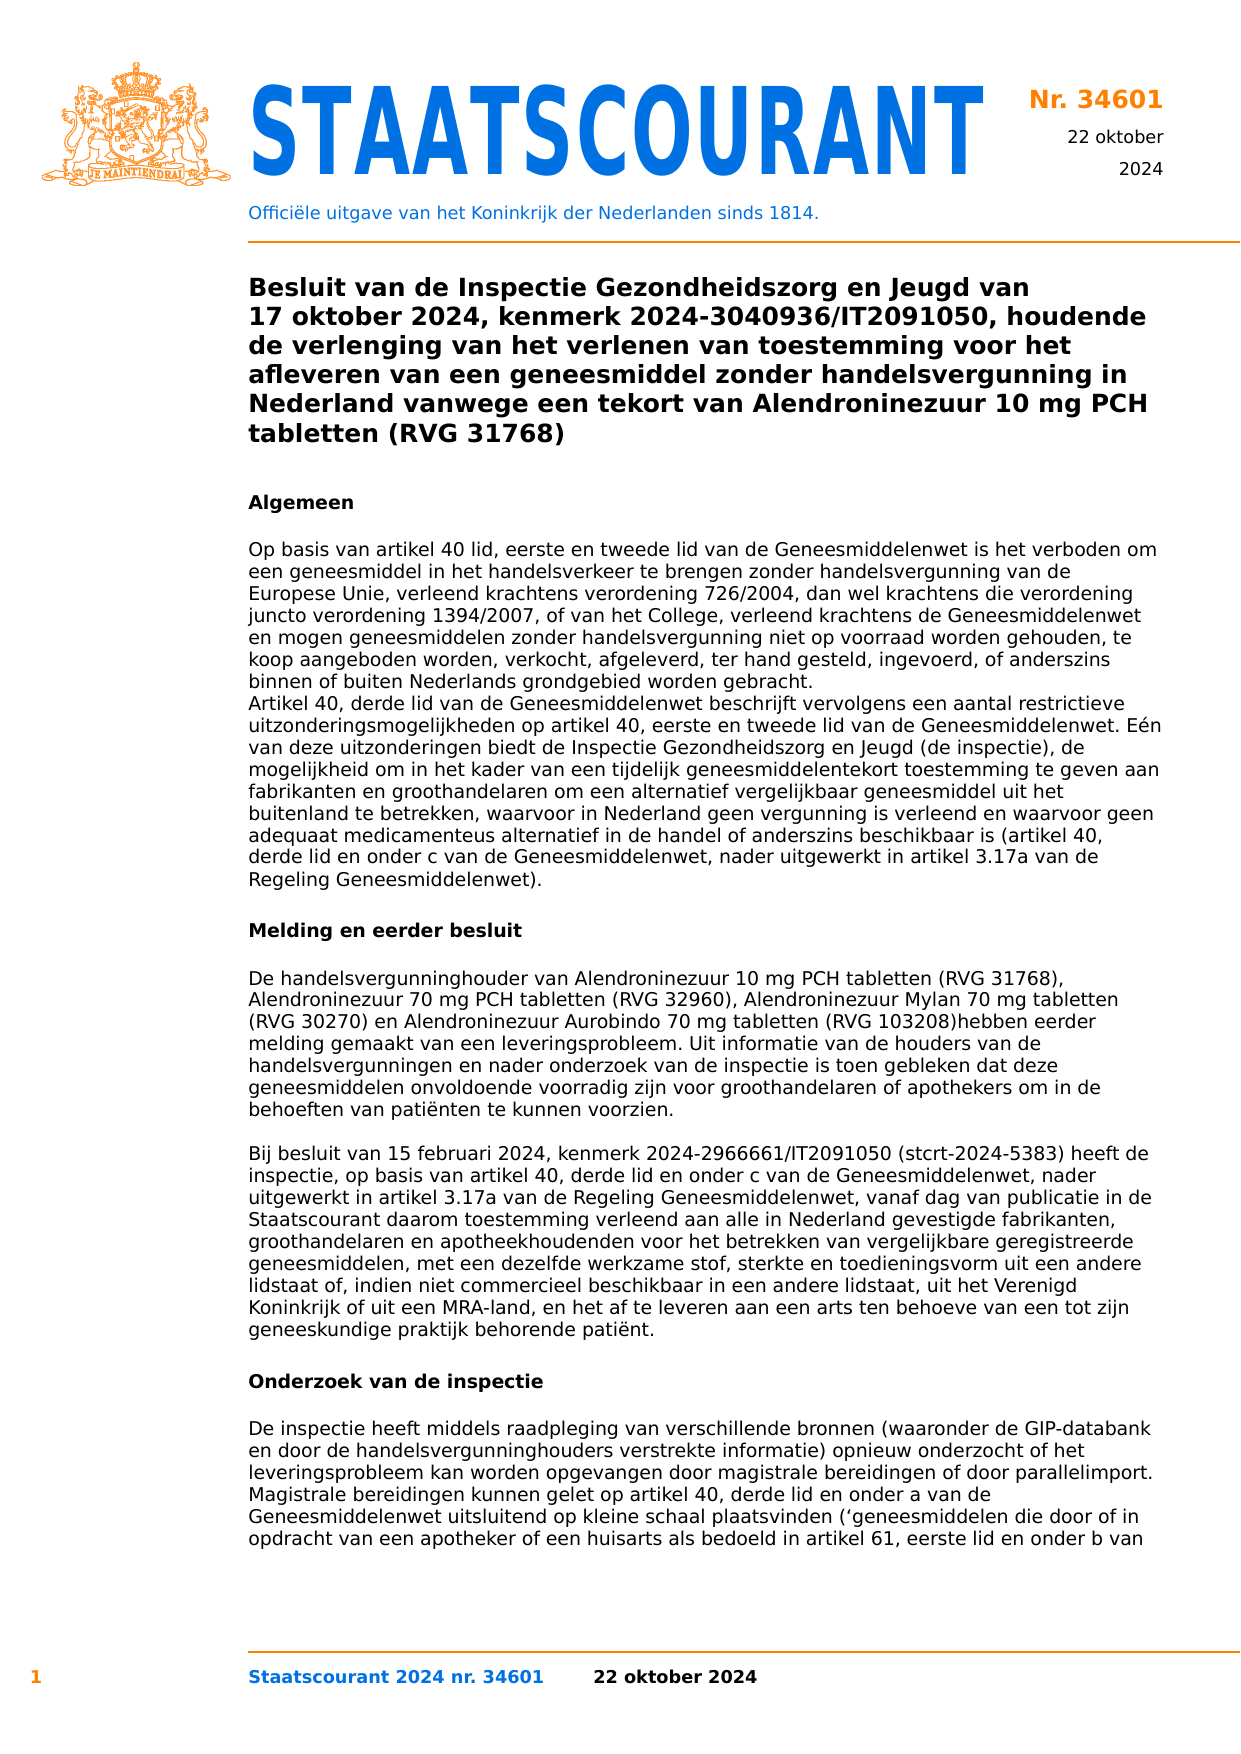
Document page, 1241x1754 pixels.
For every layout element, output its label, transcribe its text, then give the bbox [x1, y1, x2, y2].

text Artikel 40, derde lid van de Geneesmiddelenwet beschrijft vervolgens een aantal restrictieve uitzonderingsmogelijkheden op artikel 40, eerste en tweede lid van de Geneesmiddelenwet. Eén van deze uitzonderingen biedt de Inspectie Gezondheidszorg en Jeugd (de inspectie), de mogelijkheid om in het kader van een tijdelijk geneesmiddelentekort toestemming te geven aan fabrikanten en groothandelaren om een alternatief vergelijkbaar geneesmiddel uit het buitenland te betrekken, waarvoor in Nederland geen vergunning is verleend en waarvoor geen adequaat medicamenteus alternatief in de handel of anderszins beschikbaar is (artikel 40, derde lid en onder c van de Geneesmiddelenwet, nader uitgewerkt in artikel 3.17a van de Regeling Geneesmiddelenwet). [248, 693, 1163, 890]
text Bij besluit van 15 februari 2024, kenmerk 2024-2966661/IT2091050 (stcrt-2024-5383) heeft de inspectie, op basis van artikel 40, derde lid en onder c van de Geneesmiddelenwet, nader uitgewerkt in artikel 3.17a van de Regeling Geneesmiddelenwet, vanaf dag van publicatie in de Staatscourant daarom toestemming verleend aan alle in Nederland gevestigde fabrikanten, groothandelaren en apotheekhoudenden voor het betrekken van vergelijkbare geregistreerde geneesmiddelen, met een dezelfde werkzame stof, sterkte en toedieningsvorm uit een andere lidstaat of, indien niet commercieel beschikbaar in een andere lidstaat, uit het Verenigd Koninkrijk of uit een MRA-land, en het af te leveren aan een arts ten behoeve van een tot zijn geneeskundige praktijk behorende patiënt. [248, 1143, 1163, 1341]
picture [41, 62, 231, 186]
subtitle Algemeen [248, 492, 1163, 514]
subtitle Besluit van de Inspectie Gezondheidszorg en Jeugd van 17 oktober 2024, kenmerk 2024-3040936/IT2091050, houdende de verlenging van het verlenen van toestemming voor het afleveren van een geneesmiddel zonder handelsvergunning in Nederland vanwege een tekort van Alendroninezuur 10 mg PCH tabletten (RVG 31768) [248, 273, 1163, 448]
table_cell Officiële uitgave van het Koninkrijk der Nederlanden sinds 1814. [248, 203, 1240, 241]
subtitle Melding en eerder besluit [248, 920, 1163, 942]
subtitle Onderzoek van de inspectie [248, 1371, 1163, 1393]
table_header [25, 62, 248, 241]
table_header STAATSCOURANT [248, 62, 998, 203]
text De handelsvergunninghouder van Alendroninezuur 10 mg PCH tabletten (RVG 31768), Alendroninezuur 70 mg PCH tabletten (RVG 32960), Alendroninezuur Mylan 70 mg tabletten (RVG 30270) en Alendroninezuur Aurobindo 70 mg tabletten (RVG 103208)hebben eerder melding gemaakt van een leveringsprobleem. Uit informatie van de houders van de handelsvergunningen en nader onderzoek van de inspectie is toen gebleken dat deze geneesmiddelen onvoldoende voorradig zijn voor groothandelaren of apothekers om in de behoeften van patiënten te kunnen voorzien. [248, 967, 1163, 1121]
table_cell 22 oktober [998, 121, 1240, 153]
table_header Nr. 34601 [998, 62, 1240, 121]
table_cell 2024 [998, 153, 1240, 203]
text De inspectie heeft middels raadpleging van verschillende bronnen (waaronder de GIP-databank en door de handelsvergunninghouders verstrekte informatie) opnieuw onderzocht of het leveringsprobleem kan worden opgevangen door magistrale bereidingen of door parallelimport. Magistrale bereidingen kunnen gelet op artikel 40, derde lid en onder a van de Geneesmiddelenwet uitsluitend op kleine schaal plaatsvinden (‘geneesmiddelen die door of in opdracht van een apotheker of een huisarts als bedoeld in artikel 61, eerste lid en onder b van [248, 1418, 1163, 1550]
text Op basis van artikel 40 lid, eerste en tweede lid van de Geneesmiddelenwet is het verboden om een geneesmiddel in het handelsverkeer te brengen zonder handelsvergunning van de Europese Unie, verleend krachtens verordening 726/2004, dan wel krachtens die verordening juncto verordening 1394/2007, of van het College, verleend krachtens de Geneesmiddelenwet en mogen geneesmiddelen zonder handelsvergunning niet op voorraad worden gehouden, te koop aangeboden worden, verkocht, afgeleverd, ter hand gesteld, ingevoerd, of anderszins binnen of buiten Nederlands grondgebied worden gebracht. [248, 539, 1163, 693]
